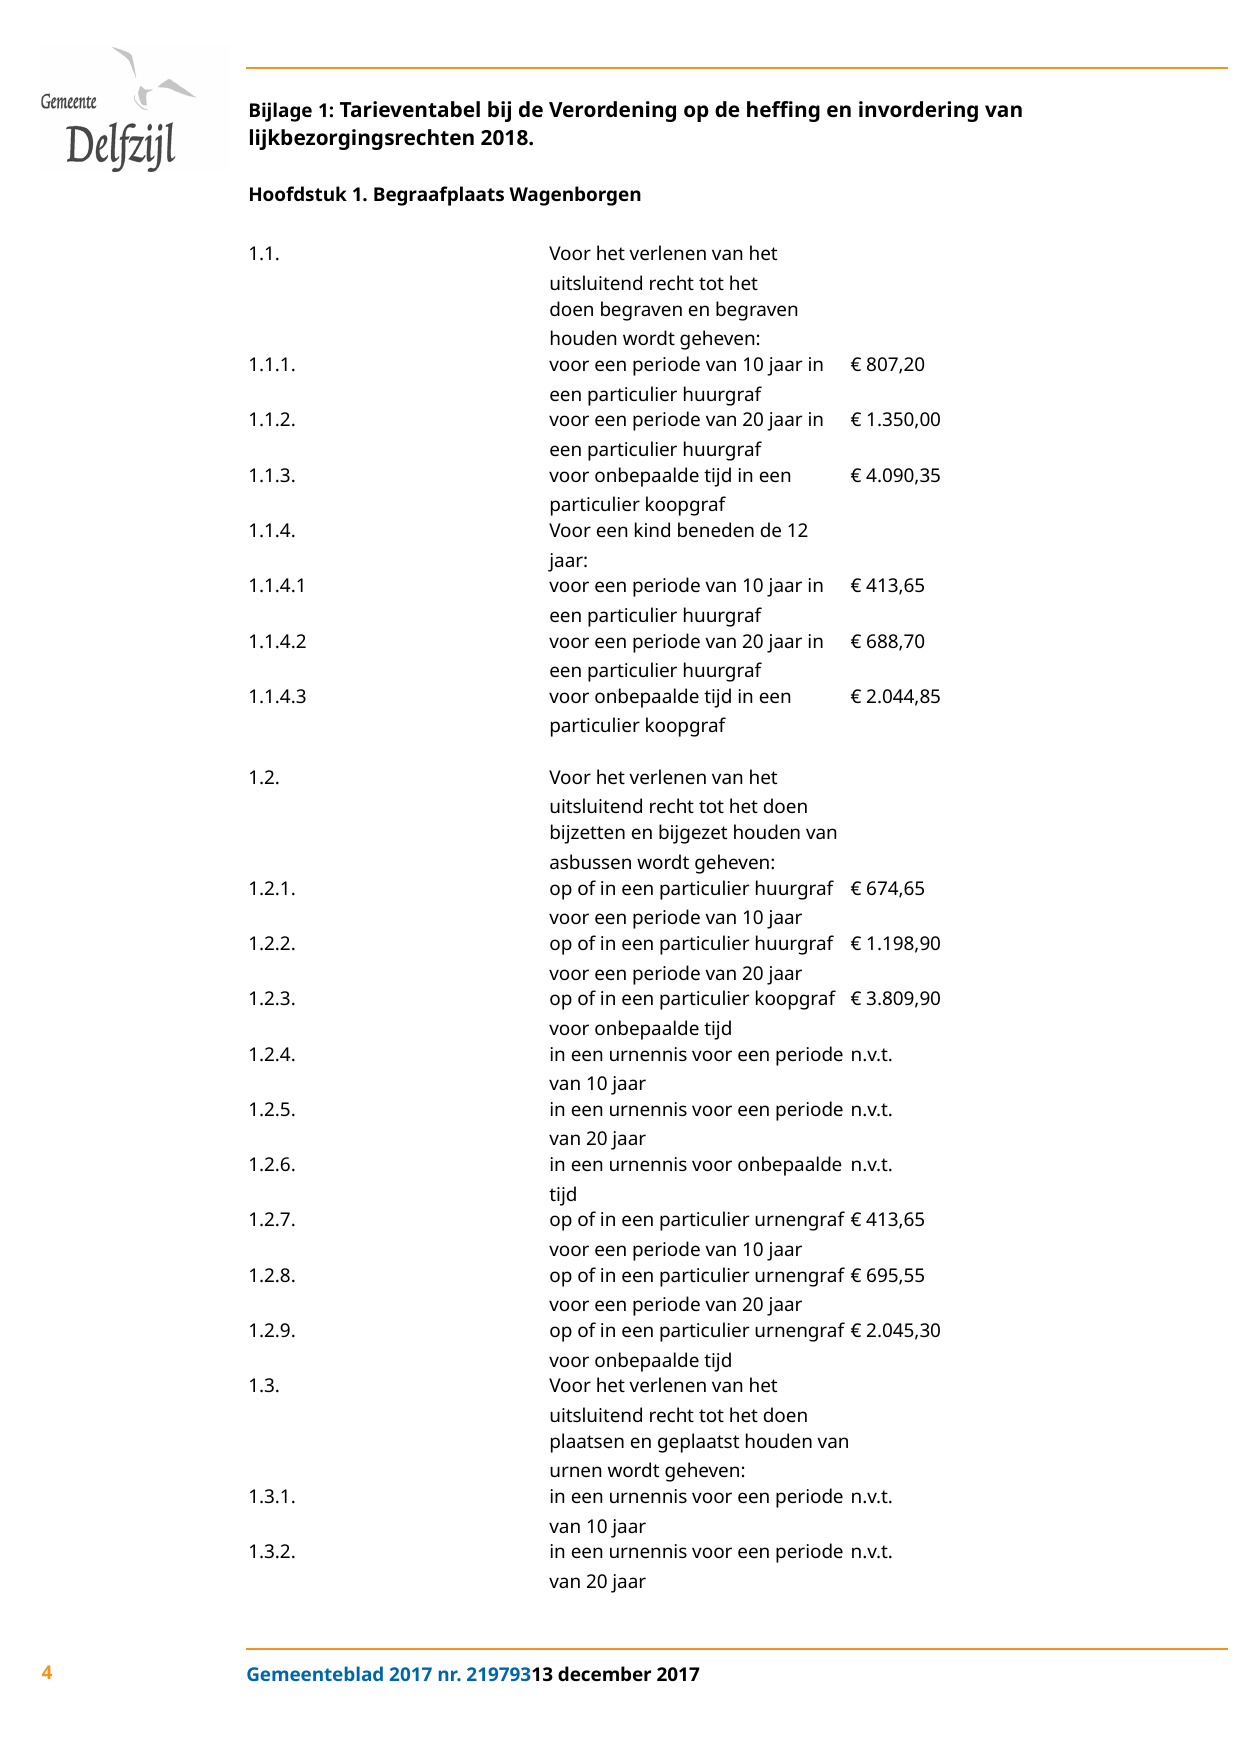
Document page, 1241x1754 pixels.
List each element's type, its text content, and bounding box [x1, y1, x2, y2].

table_cell [850, 820, 1152, 875]
table_cell [850, 1373, 1152, 1428]
table_cell 1.2.7. [248, 1207, 549, 1262]
table_cell doen begraven en begraven houden wordt geheven: [549, 296, 850, 351]
table_cell € 807,20 [850, 351, 1152, 407]
table_cell n.v.t. [850, 1483, 1152, 1538]
table_cell voor onbepaalde tijd in een particulier koopgraf [549, 462, 850, 517]
text Bijlage 1: Tarieventabel bij de Verordening op de heffing en invordering van lijkbezorgingsrechten 2018. [248, 95, 1152, 152]
table_cell 1.2.2. [248, 930, 549, 985]
table_cell bijzetten en bijgezet houden van asbussen wordt geheven: [549, 820, 850, 875]
table_cell op of in een particulier huurgraf voor een periode van 10 jaar [549, 875, 850, 930]
table_cell 1.2.5. [248, 1096, 549, 1151]
table_cell € 1.198,90 [850, 930, 1152, 985]
table_cell € 413,65 [850, 1207, 1152, 1262]
table_cell € 695,55 [850, 1262, 1152, 1317]
table_cell € 4.090,35 [850, 462, 1152, 517]
table_cell op of in een particulier urnengraf voor onbepaalde tijd [549, 1317, 850, 1373]
table_cell € 2.044,85 [850, 683, 1152, 738]
table_cell Voor het verlenen van het uitsluitend recht tot het doen [549, 1373, 850, 1428]
table_header Voor het verlenen van het uitsluitend recht tot het [549, 241, 850, 296]
table_cell [850, 296, 1152, 351]
table_cell in een urnennis voor een periode van 10 jaar [549, 1483, 850, 1538]
table_cell in een urnennis voor een periode van 20 jaar [549, 1096, 850, 1151]
table_cell 1.2.6. [248, 1151, 549, 1207]
table_cell 1.2. [248, 764, 549, 819]
table_cell n.v.t. [850, 1539, 1152, 1594]
table_cell in een urnennis voor een periode van 10 jaar [549, 1041, 850, 1096]
text Hoofdstuk 1. Begraafplaats Wagenborgen [248, 181, 1152, 207]
table_cell voor een periode van 10 jaar in een particulier huurgraf [549, 573, 850, 628]
table_cell 1.2.8. [248, 1262, 549, 1317]
table_cell Voor een kind beneden de 12 jaar: [549, 517, 850, 572]
table_cell n.v.t. [850, 1041, 1152, 1096]
table_cell Voor het verlenen van het uitsluitend recht tot het doen [549, 764, 850, 819]
table_header 1.1. [248, 241, 549, 296]
table_cell [248, 739, 549, 764]
table_cell in een urnennis voor een periode van 20 jaar [549, 1539, 850, 1594]
table_cell 1.2.9. [248, 1317, 549, 1373]
table_header [850, 241, 1152, 296]
table_cell 1.1.4.3 [248, 683, 549, 738]
table_cell [248, 296, 549, 351]
table_cell € 3.809,90 [850, 985, 1152, 1041]
table_cell voor een peri­ode van 10 jaar in een particulier huurgraf [549, 351, 850, 407]
table_cell 1.3. [248, 1373, 549, 1428]
table_cell 1.2.3. [248, 985, 549, 1041]
table_cell 1.1.2. [248, 407, 549, 462]
table_cell voor een periode van 20 jaar in een particulier huurgraf [549, 628, 850, 683]
table_cell 1.1.4.1 [248, 573, 549, 628]
table_cell voor onbepaalde tijd in een particulier koopgraf [549, 683, 850, 738]
table_cell € 2.045,30 [850, 1317, 1152, 1373]
table_cell € 688,70 [850, 628, 1152, 683]
table_cell [248, 1428, 549, 1483]
table_cell 1.1.3. [248, 462, 549, 517]
table_cell € 413,65 [850, 573, 1152, 628]
table_cell 1.1.4. [248, 517, 549, 572]
table_cell plaatsen en geplaatst houden van urnen wordt geheven: [549, 1428, 850, 1483]
table_cell 1.2.1. [248, 875, 549, 930]
table_cell [248, 820, 549, 875]
table_cell [850, 764, 1152, 819]
table_cell in een urnennis voor onbepaalde tijd [549, 1151, 850, 1207]
table_cell [850, 517, 1152, 572]
table_cell [850, 1428, 1152, 1483]
table_cell voor een peri­ode van 20 jaar in een particulier huurgraf [549, 407, 850, 462]
table_cell [850, 739, 1152, 764]
table_cell 1.3.1. [248, 1483, 549, 1538]
table_cell € 674,65 [850, 875, 1152, 930]
table_cell n.v.t. [850, 1096, 1152, 1151]
table_cell op of in een particulier urnengraf voor een periode van 20 jaar [549, 1262, 850, 1317]
table_cell 1.1.1. [248, 351, 549, 407]
table_cell op of in een particulier urnengraf voor een periode van 10 jaar [549, 1207, 850, 1262]
table_cell 1.2.4. [248, 1041, 549, 1096]
picture [41, 47, 231, 172]
table_cell n.v.t. [850, 1151, 1152, 1207]
table_cell € 1.350,00 [850, 407, 1152, 462]
table_cell 1.1.4.2 [248, 628, 549, 683]
table_cell 1.3.2. [248, 1539, 549, 1594]
table_cell op of in een particulier huurgraf voor een periode van 20 jaar [549, 930, 850, 985]
table_cell op of in een particulier koopgraf voor onbepaalde tijd [549, 985, 850, 1041]
table_cell [549, 739, 850, 764]
